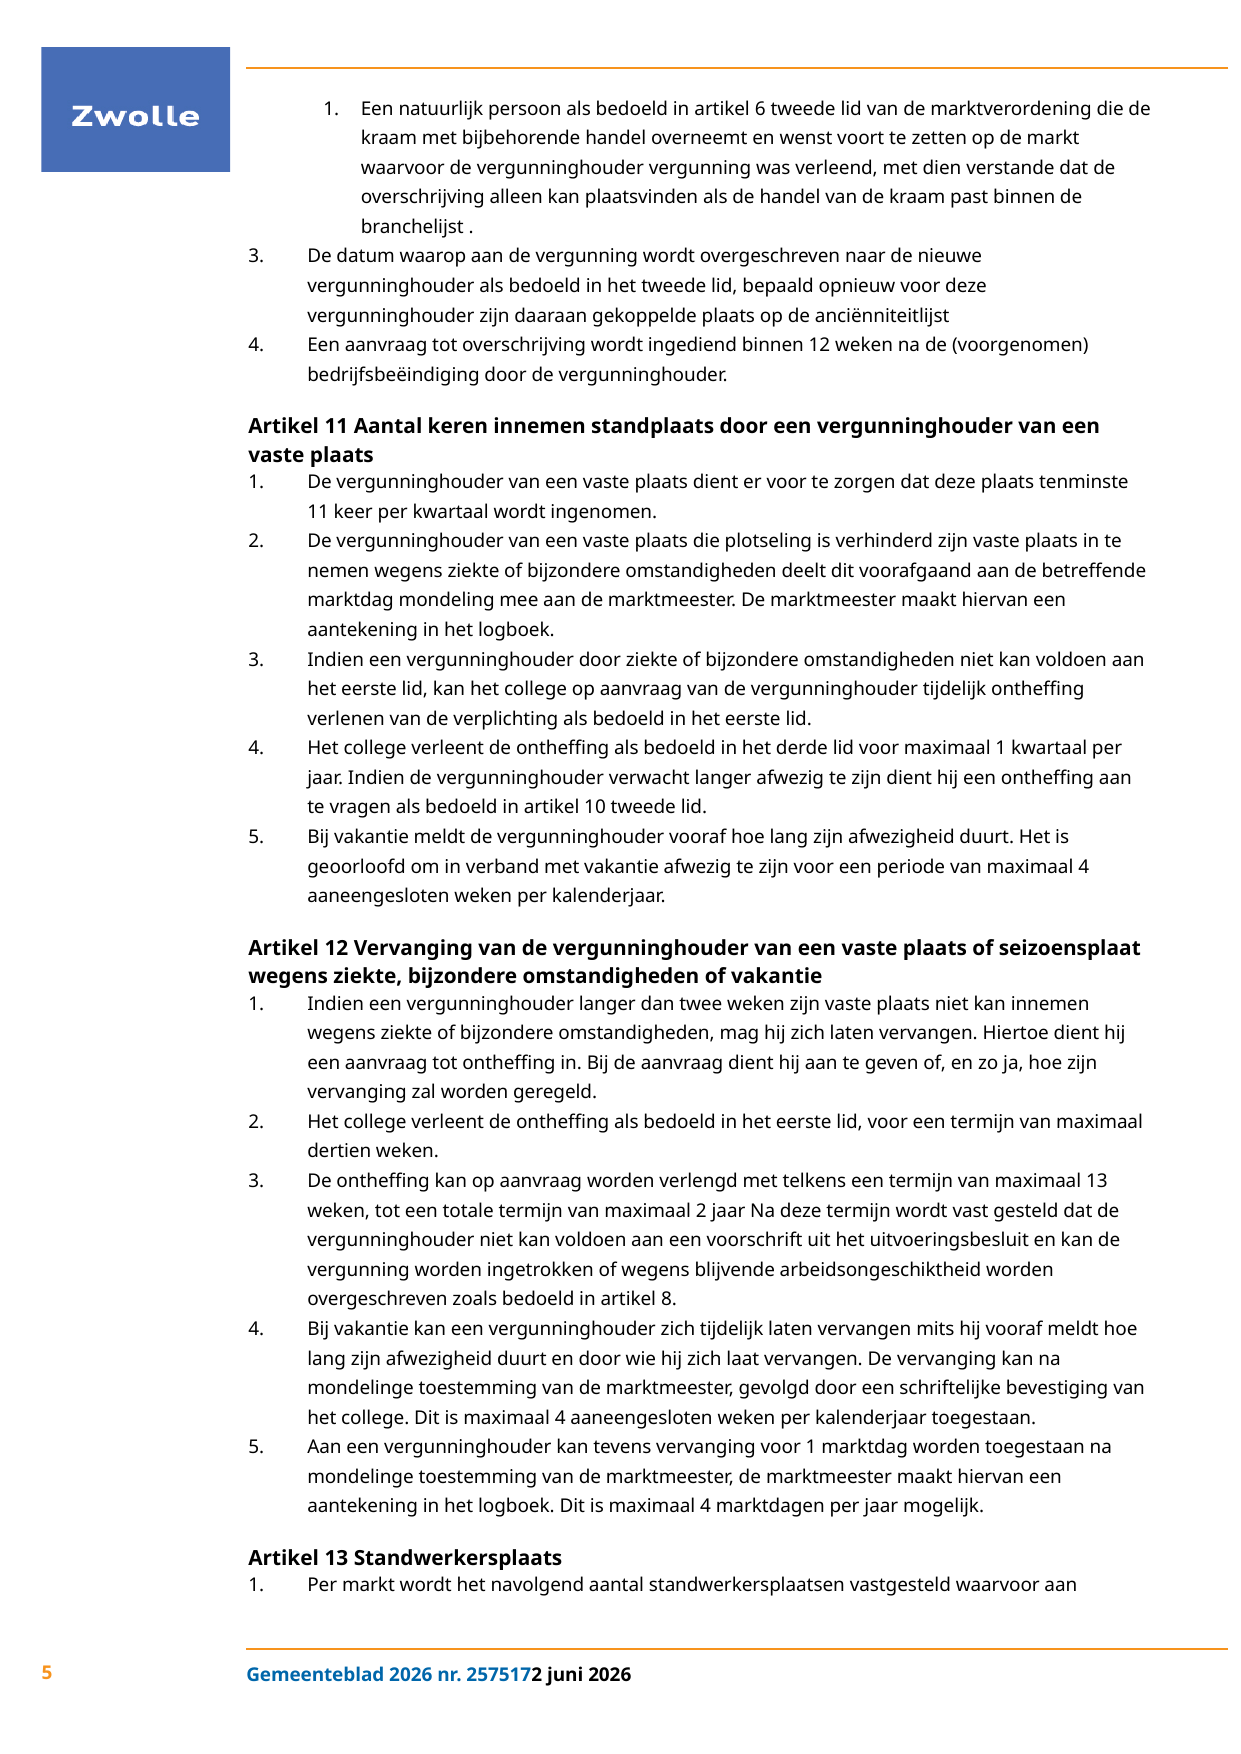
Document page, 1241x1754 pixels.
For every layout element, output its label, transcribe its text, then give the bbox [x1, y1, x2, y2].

list De vergunninghouder van een vaste plaats die plotseling is verhinderd zijn vaste plaats in te nemen wegens ziekte of bijzondere omstandigheden deelt dit voorafgaand aan de betreffende marktdag mondeling mee aan de marktmeester. De marktmeester maakt hiervan een aantekening in het logboek. [248, 527, 1152, 642]
text Artikel 11 Aantal keren innemen standplaats door een vergunninghouder van een vaste plaats [248, 411, 1152, 468]
list Bij vakantie meldt de vergunninghouder vooraf hoe lang zijn afwezigheid duurt. Het is geoorloofd om in verband met vakantie afwezig te zijn voor een periode van maximaal 4 aaneengesloten weken per kalenderjaar. [248, 823, 1152, 908]
list Een natuurlijk persoon als bedoeld in artikel 6 tweede lid van de marktverordening die de kraam met bijbehorende handel overneemt en wenst voort te zetten op de markt waarvoor de vergunninghouder vergunning was verleend, met dien verstande dat de overschrijving alleen kan plaatsvinden als de handel van de kraam past binnen de branchelijst . [323, 95, 1152, 239]
list Per markt wordt het navolgend aantal standwerkersplaatsen vastgesteld waarvoor aan [248, 1572, 1152, 1597]
text Artikel 13 Standwerkersplaats [248, 1543, 1152, 1572]
list Indien een vergunninghouder door ziekte of bijzondere omstandigheden niet kan voldoen aan het eerste lid, kan het college op aanvraag van de vergunninghouder tijdelijk ontheffing verlenen van de verplichting als bedoeld in het eerste lid. [248, 646, 1152, 731]
list Indien een vergunninghouder langer dan twee weken zijn vaste plaats niet kan innemen wegens ziekte of bijzondere omstandigheden, mag hij zich laten vervangen. Hiertoe dient hij een aanvraag tot ontheffing in. Bij de aanvraag dient hij aan te geven of, en zo ja, hoe zijn vervanging zal worden geregeld. [248, 990, 1152, 1104]
list Een aanvraag tot overschrijving wordt ingediend binnen 12 weken na de (voorgenomen) bedrijfsbeëindiging door de vergunninghouder. [248, 331, 1152, 387]
list De ontheffing kan op aanvraag worden verlengd met telkens een termijn van maximaal 13 weken, tot een totale termijn van maximaal 2 jaar Na deze termijn wordt vast gesteld dat de vergunninghouder niet kan voldoen aan een voorschrift uit het uitvoeringsbesluit en kan de vergunning worden ingetrokken of wegens blijvende arbeidsongeschiktheid worden overgeschreven zoals bedoeld in artikel 8. [248, 1167, 1152, 1311]
list De vergunninghouder van een vaste plaats dient er voor te zorgen dat deze plaats tenminste 11 keer per kwartaal wordt ingenomen. [248, 468, 1152, 524]
list Het college verleent de ontheffing als bedoeld in het derde lid voor maximaal 1 kwartaal per jaar. Indien de vergunninghouder verwacht langer afwezig te zijn dient hij een ontheffing aan te vragen als bedoeld in artikel 10 tweede lid. [248, 734, 1152, 819]
text Artikel 12 Vervanging van de vergunninghouder van een vaste plaats of seizoensplaat wegens ziekte, bijzondere omstandigheden of vakantie [248, 933, 1152, 990]
list Het college verleent de ontheffing als bedoeld in het eerste lid, voor een termijn van maximaal dertien weken. [248, 1108, 1152, 1163]
list De datum waarop aan de vergunning wordt overgeschreven naar de nieuwe vergunninghouder als bedoeld in het tweede lid, bepaald opnieuw voor deze vergunninghouder zijn daaraan gekoppelde plaats op de anciënniteitlijst [248, 243, 1152, 328]
list Bij vakantie kan een vergunninghouder zich tijdelijk laten vervangen mits hij vooraf meldt hoe lang zijn afwezigheid duurt en door wie hij zich laat vervangen. De vervanging kan na mondelinge toestemming van de marktmeester, gevolgd door een schriftelijke bevestiging van het college. Dit is maximaal 4 aaneengesloten weken per kalenderjaar toegestaan. [248, 1315, 1152, 1430]
picture [41, 47, 231, 172]
list Aan een vergunninghouder kan tevens vervanging voor 1 marktdag worden toegestaan na mondelinge toestemming van de marktmeester, de marktmeester maakt hiervan een aantekening in het logboek. Dit is maximaal 4 marktdagen per jaar mogelijk. [248, 1433, 1152, 1518]
